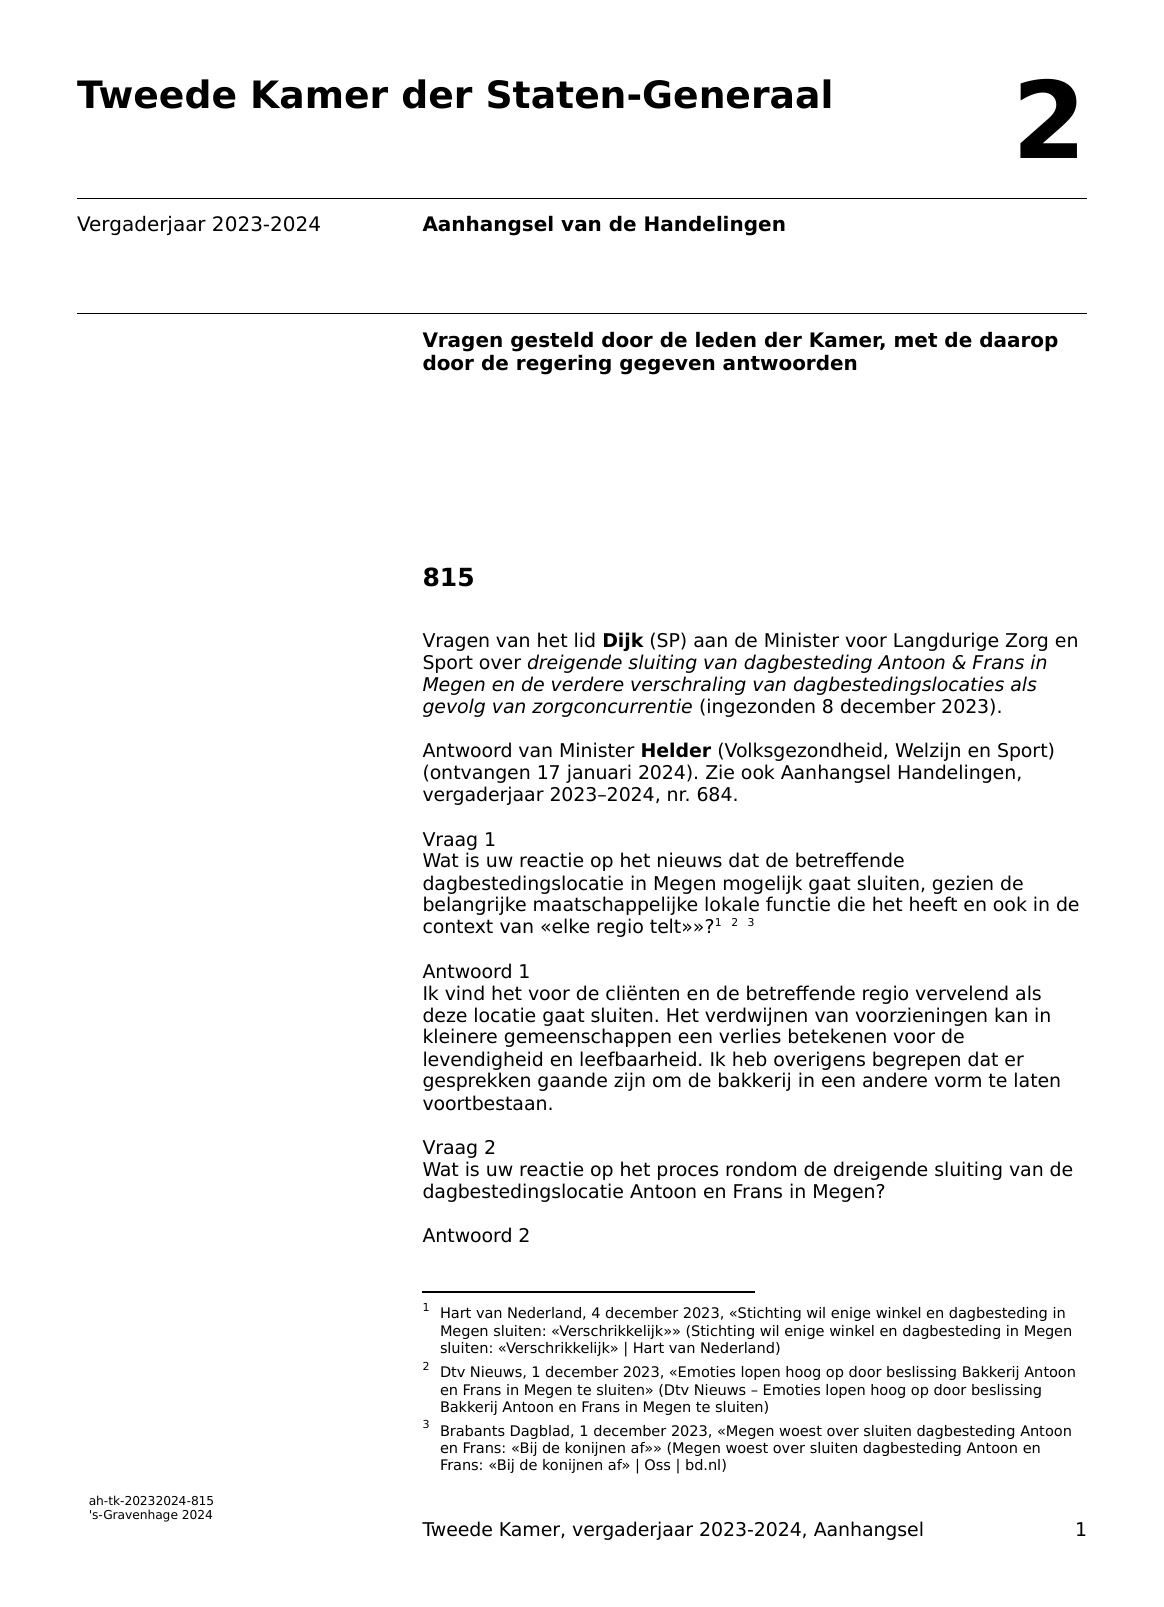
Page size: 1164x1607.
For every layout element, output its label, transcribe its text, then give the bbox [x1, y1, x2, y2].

text Antwoord 1 [422, 961, 1087, 982]
table_cell Vergaderjaar 2023-2024 [77, 199, 422, 313]
table_cell Aanhangsel van de Handelingen [422, 199, 1087, 313]
text Vraag 1 [422, 828, 1087, 850]
text 815 [422, 563, 1087, 592]
table_header 2 [886, 59, 1087, 198]
text Vragen van het lid Dijk (SP) aan de Minister voor Langdurige Zorg en Sport over dreigende sluiting van dagbesteding Antoon & Frans in Megen en de verdere verschraling van dagbestedingslocaties als gevolg van zorgconcurrentie (ingezonden 8 december 2023). [422, 630, 1087, 718]
table_header Tweede Kamer der Staten-Generaal [77, 59, 886, 198]
table_cell Vragen gesteld door de leden der Kamer, met de daarop door de regering gegeven antwoorden [422, 314, 1087, 375]
table_cell [77, 314, 422, 375]
text Antwoord 2 [422, 1225, 1087, 1247]
text ah-tk-20232024-815 [88, 1494, 323, 1508]
text Vraag 2 [422, 1137, 1087, 1158]
text Ik vind het voor de cliënten en de betreffende regio vervelend als deze locatie gaat sluiten. Het verdwijnen van voorzieningen kan in kleinere gemeenschappen een verlies betekenen voor de levendigheid en leefbaarheid. Ik heb overigens begrepen dat er gesprekken gaande zijn om de bakkerij in een andere vorm te laten voortbestaan. [422, 982, 1087, 1114]
text Wat is uw reactie op het proces rondom de dreigende sluiting van de dagbestedingslocatie Antoon en Frans in Megen? [422, 1158, 1087, 1202]
text Dtv Nieuws, 1 december 2023, «Emoties lopen hoog op door beslissing Bakkerij Antoon en Frans in Megen te sluiten» (Dtv Nieuws – Emoties lopen hoog op door beslissing Bakkerij Antoon en Frans in Megen te sluiten) [422, 1360, 1087, 1416]
text Wat is uw reactie op het nieuws dat de betreffende dagbestedingslocatie in Megen mogelijk gaat sluiten, gezien de belangrijke maatschappelijke lokale functie die het heeft en ook in de context van «elke regio telt»»? [422, 850, 1087, 938]
text 's-Gravenhage 2024 [88, 1508, 323, 1522]
text Antwoord van Minister Helder (Volksgezondheid, Welzijn en Sport) (ontvangen 17 januari 2024). Zie ook Aanhangsel Handelingen, vergaderjaar 2023–2024, nr. 684. [422, 740, 1087, 806]
text Brabants Dagblad, 1 december 2023, «Megen woest over sluiten dagbesteding Antoon en Frans: «Bij de konijnen af»» (Megen woest over sluiten dagbesteding Antoon en Frans: «Bij de konijnen af» | Oss | bd.nl) [422, 1418, 1087, 1474]
text Hart van Nederland, 4 december 2023, «Stichting wil enige winkel en dagbesteding in Megen sluiten: «Verschrikkelijk»» (Stichting wil enige winkel en dagbesteding in Megen sluiten: «Verschrikkelijk» | Hart van Nederland) [422, 1301, 1087, 1357]
